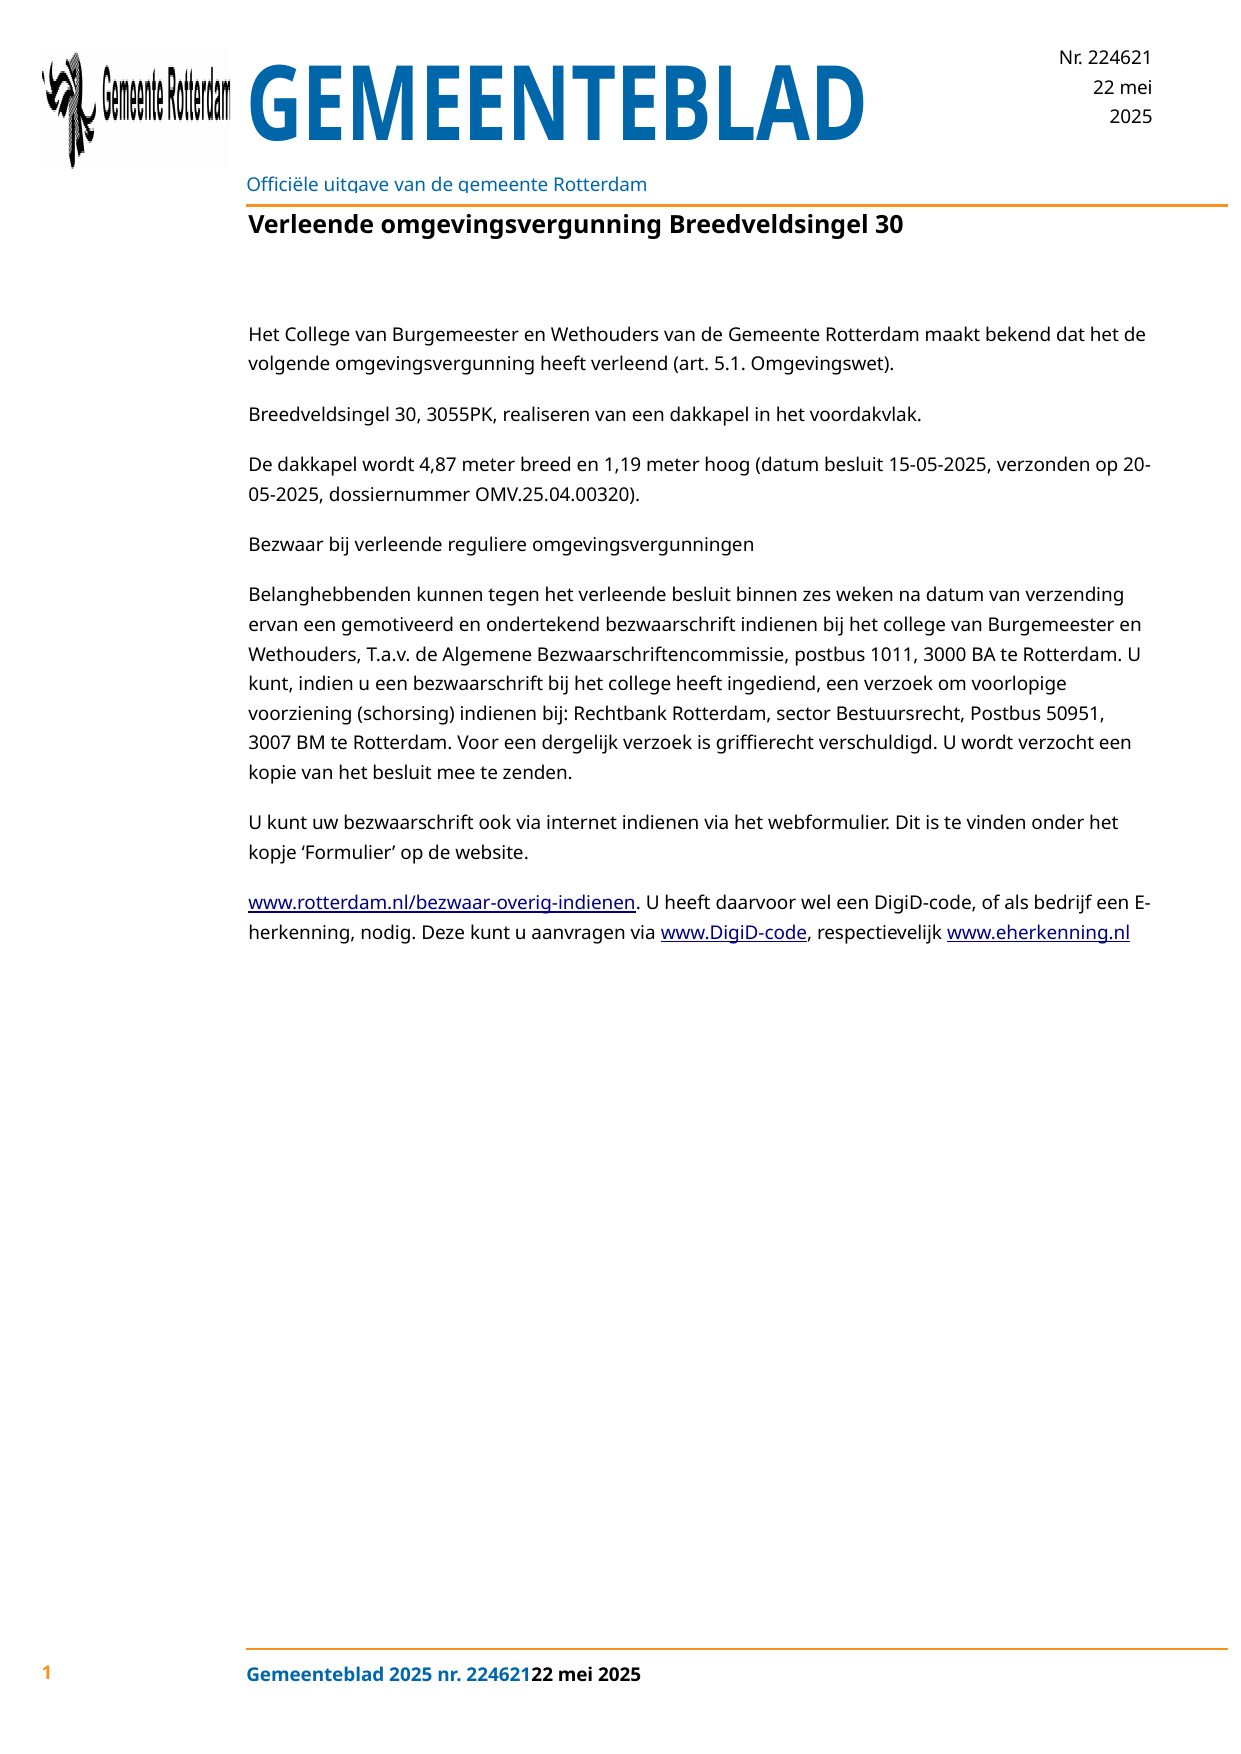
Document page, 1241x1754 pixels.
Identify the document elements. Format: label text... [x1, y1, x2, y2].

text Belanghebbenden kunnen tegen het verleende besluit binnen zes weken na datum van verzending ervan een gemotiveerd en ondertekend bezwaarschrift indienen bij het college van Burgemeester en Wethouders, T.a.v. de Algemene Bezwaarschriftencommissie, postbus 1011, 3000 BA te Rotterdam. U kunt, indien u een bezwaarschrift bij het college heeft ingediend, een verzoek om voorlopige voorziening (schorsing) indienen bij: Rechtbank Rotterdam, sector Bestuursrecht, Postbus 50951, 3007 BM te Rotterdam. Voor een dergelijk verzoek is griffierecht verschuldigd. U wordt verzocht een kopie van het besluit mee te zenden. [248, 582, 1152, 785]
text Bezwaar bij verleende reguliere omgevingsvergunningen [248, 531, 1152, 557]
text Verleende omgevingsvergunning Breedveldsingel 30 [248, 207, 1152, 241]
picture [41, 47, 231, 172]
text Het College van Burgemeester en Wethouders van de Gemeente Rotterdam maakt bekend dat het de volgende omgevingsvergunning heeft verleend (art. 5.1. Omgevingswet). [248, 321, 1152, 376]
text U kunt uw bezwaarschrift ook via internet indienen via het webformulier. Dit is te vinden onder het kopje ‘Formulier’ op de website. [248, 809, 1152, 865]
text De dakkapel wordt 4,87 meter breed en 1,19 meter hoog (datum besluit 15-05-2025, verzonden op 20-05-2025, dossiernummer OMV.25.04.00320). [248, 451, 1152, 506]
text Breedveldsingel 30, 3055PK, realiseren van een dakkapel in het voordakvlak. [248, 401, 1152, 426]
text www.rotterdam.nl/bezwaar-overig-indienen. U heeft daarvoor wel een DigiD-code, of als bedrijf een E-herkenning, nodig. Deze kunt u aanvragen via www.DigiD-code, respectievelijk www.eherkenning.nl [248, 889, 1152, 945]
